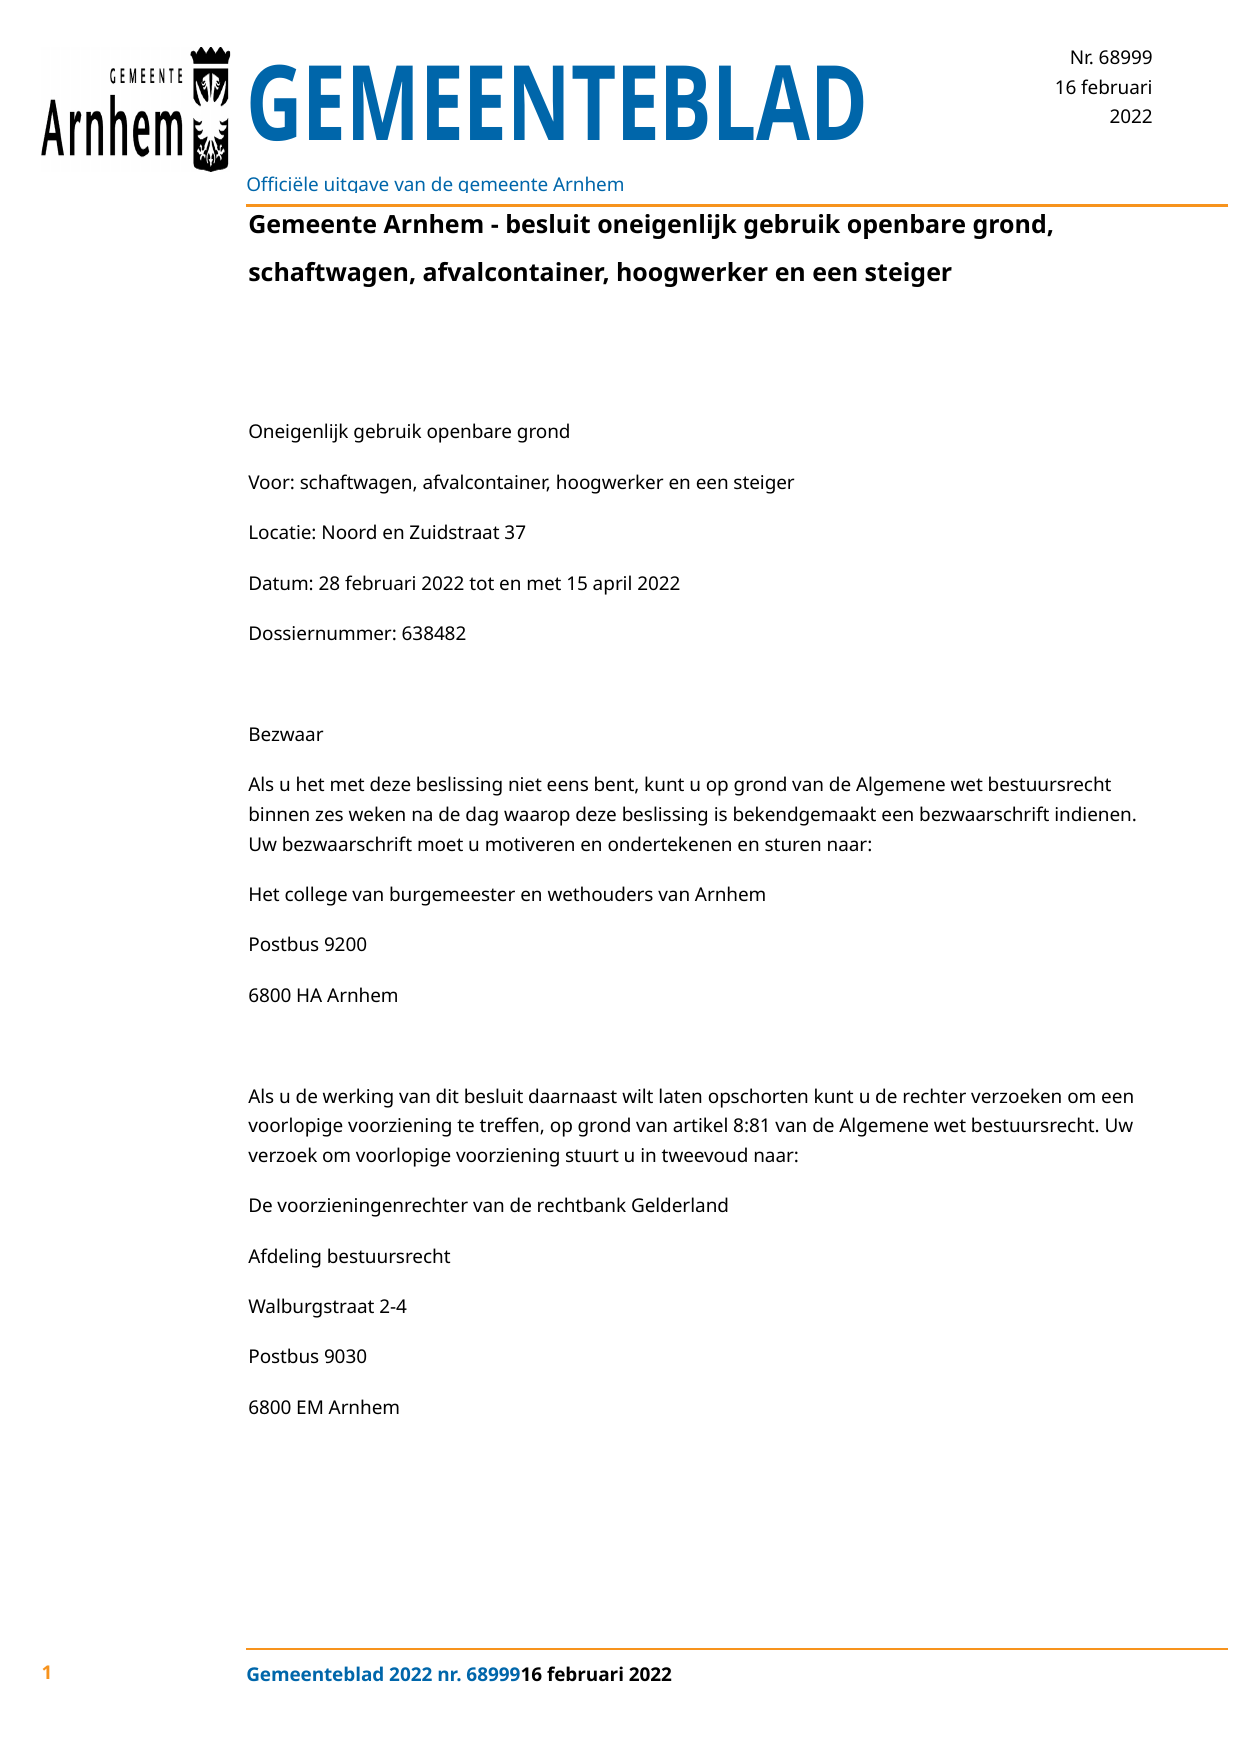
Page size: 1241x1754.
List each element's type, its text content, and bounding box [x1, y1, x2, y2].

text Als u de werking van dit besluit daarnaast wilt laten opschorten kunt u de rechter verzoeken om een voorlopige voorziening te treffen, op grond van artikel 8:81 van de Algemene wet bestuursrecht. Uw verzoek om voorlopige voorziening stuurt u in tweevoud naar: [248, 1083, 1152, 1168]
text Voor: schaftwagen, afvalcontainer, hoogwerker en een steiger [248, 469, 1152, 495]
text Walburgstraat 2-4 [248, 1293, 1152, 1319]
text 6800 EM Arnhem [248, 1394, 1152, 1420]
text Het college van burgemeester en wethouders van Arnhem [248, 881, 1152, 907]
text Dossiernummer: 638482 [248, 620, 1152, 646]
text Bezwaar [248, 721, 1152, 747]
text Postbus 9030 [248, 1344, 1152, 1369]
picture [41, 47, 231, 172]
text Datum: 28 februari 2022 tot en met 15 april 2022 [248, 570, 1152, 596]
text De voorzieningenrechter van de rechtbank Gelderland [248, 1192, 1152, 1218]
text 6800 HA Arnhem [248, 982, 1152, 1008]
text Locatie: Noord en Zuidstraat 37 [248, 519, 1152, 545]
text Als u het met deze beslissing niet eens bent, kunt u op grond van de Algemene wet bestuursrecht binnen zes weken na de dag waarop deze beslissing is bekendgemaakt een bezwaarschrift indienen. Uw bezwaarschrift moet u motiveren en ondertekenen en sturen naar: [248, 772, 1152, 857]
text Gemeente Arnhem - besluit oneigenlijk gebruik openbare grond, schaftwagen, afvalcontainer, hoogwerker en een steiger [248, 207, 1152, 288]
text Postbus 9200 [248, 932, 1152, 957]
text Afdeling bestuursrecht [248, 1243, 1152, 1269]
text Oneigenlijk gebruik openbare grond [248, 419, 1152, 444]
